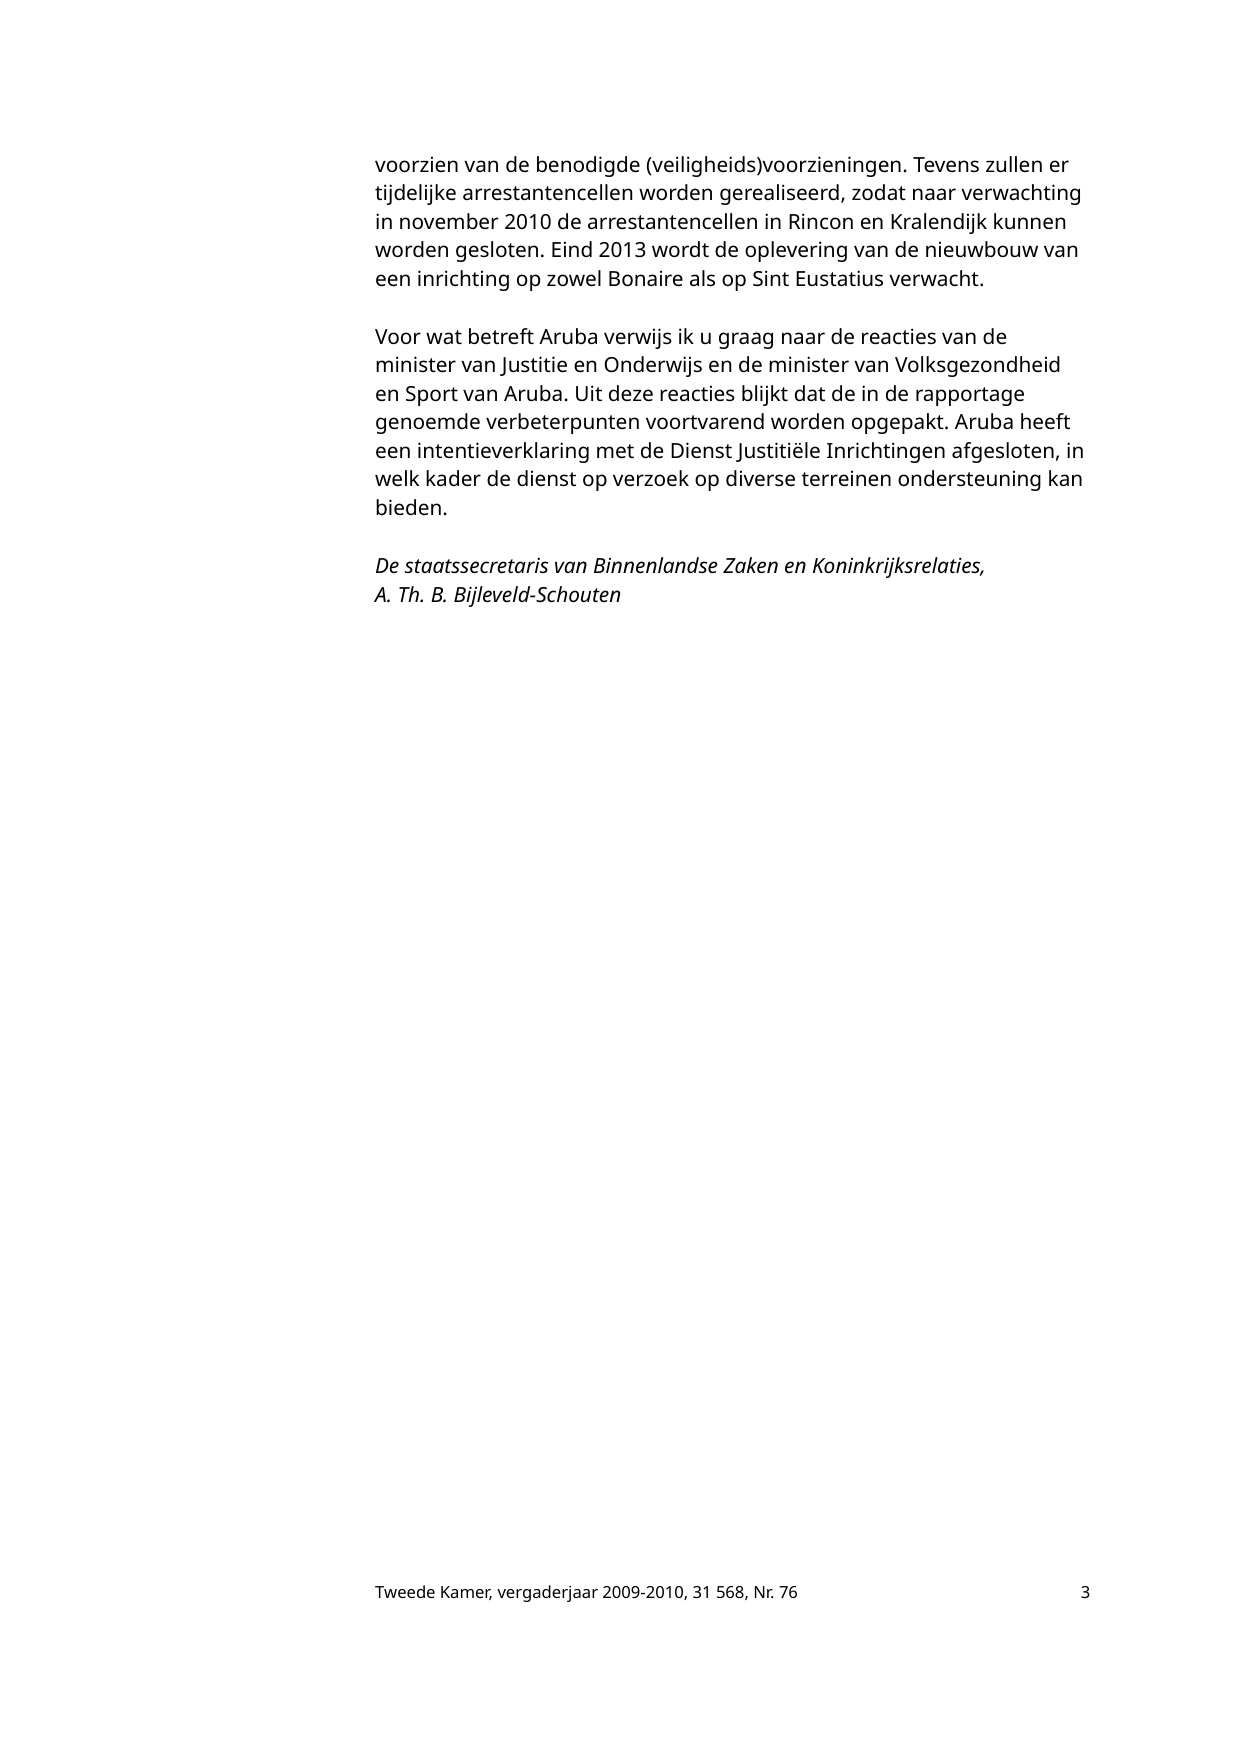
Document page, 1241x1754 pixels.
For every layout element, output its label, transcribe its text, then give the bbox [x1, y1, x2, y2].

text De staatssecretaris van Binnenlandse Zaken en Koninkrijksrelaties, [375, 551, 1090, 580]
text voorzien van de benodigde (veiligheids)voorzieningen. Tevens zullen er tijdelijke arrestantencellen worden gerealiseerd, zodat naar verwachting in november 2010 de arrestantencellen in Rincon en Kralendijk kunnen worden gesloten. Eind 2013 wordt de oplevering van de nieuwbouw van een inrichting op zowel Bonaire als op Sint Eustatius verwacht. [375, 150, 1090, 292]
text A. Th. B. Bijleveld-Schouten [375, 580, 1090, 608]
text Voor wat betreft Aruba verwijs ik u graag naar de reacties van de minister van Justitie en Onderwijs en de minister van Volksgezondheid en Sport van Aruba. Uit deze reacties blijkt dat de in de rapportage genoemde verbeterpunten voortvarend worden opgepakt. Aruba heeft een intentieverklaring met de Dienst Justitiële Inrichtingen afgesloten, in welk kader de dienst op verzoek op diverse terreinen ondersteuning kan bieden. [375, 322, 1090, 521]
